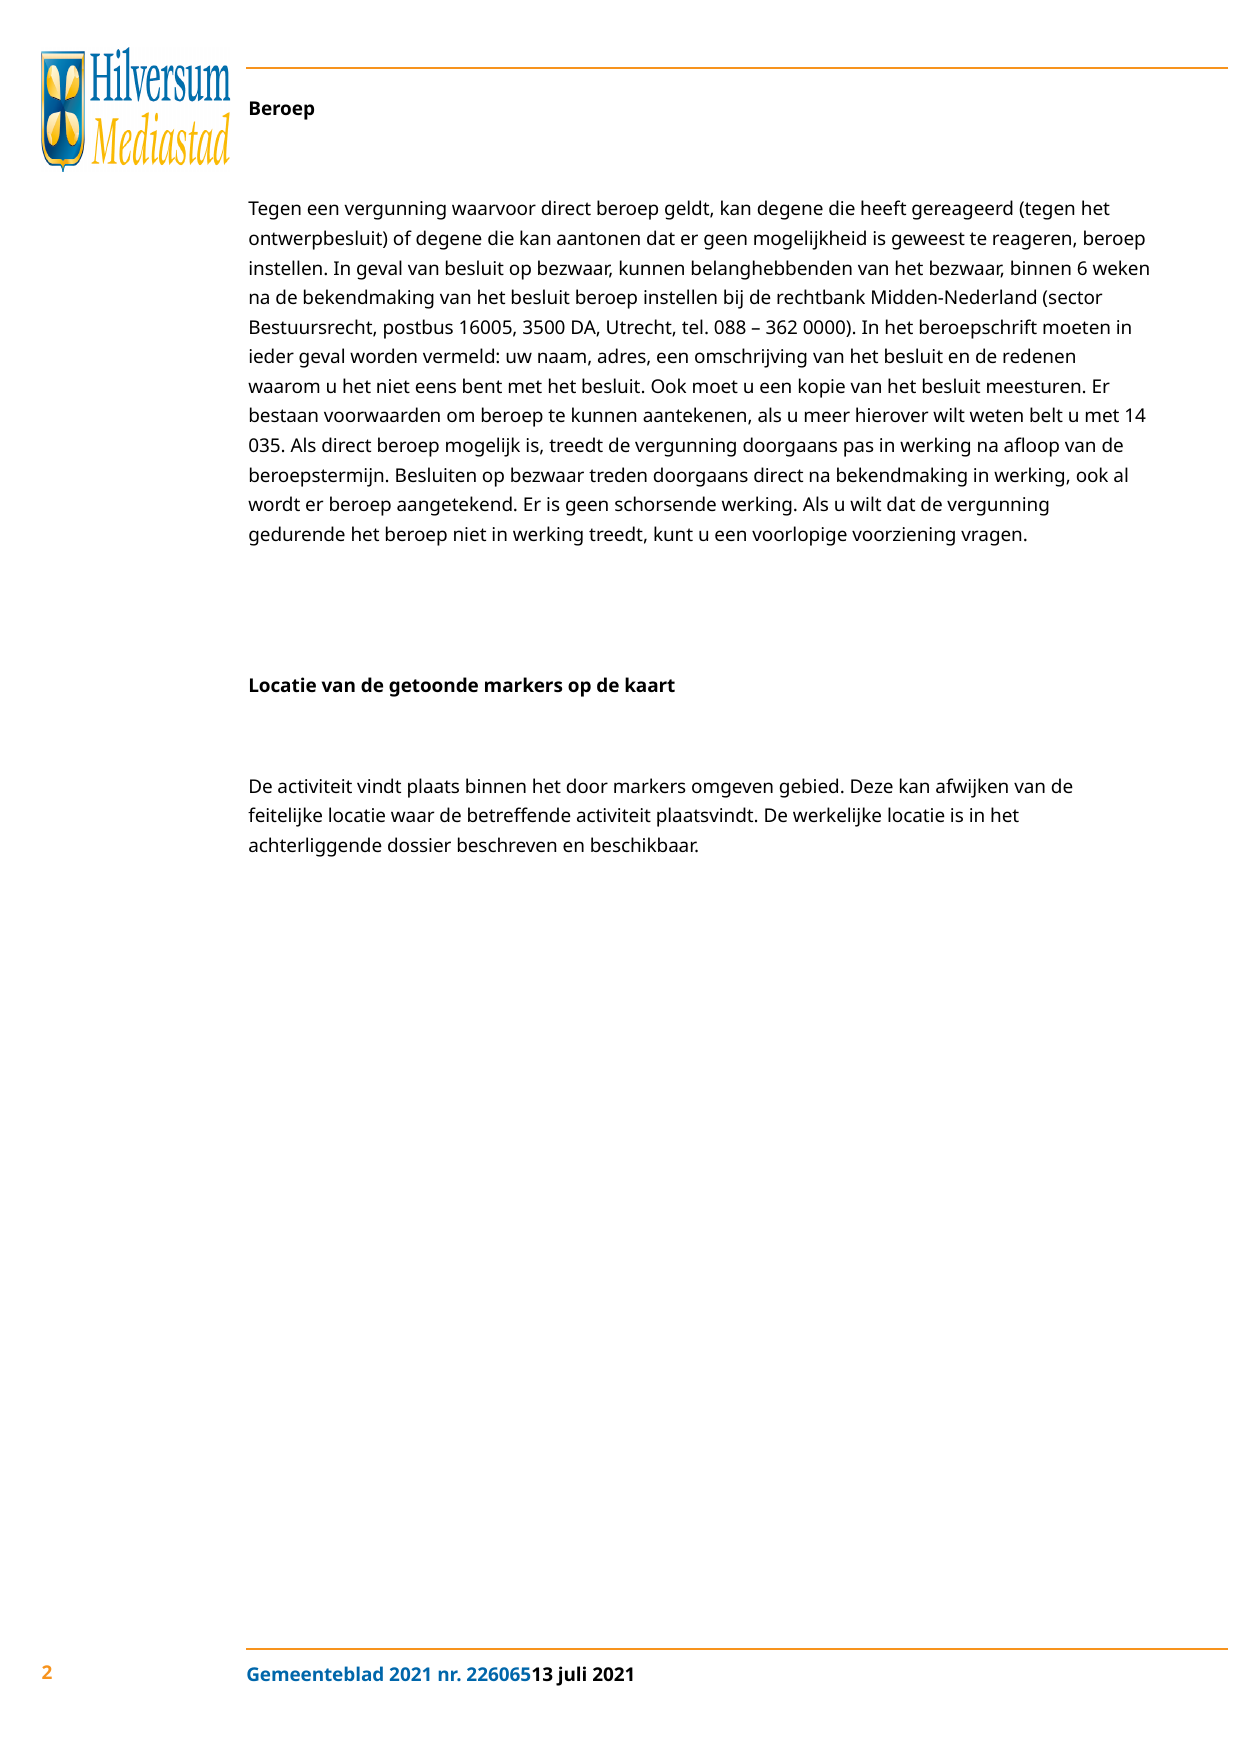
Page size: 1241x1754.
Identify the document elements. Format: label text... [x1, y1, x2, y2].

text Beroep [248, 95, 1152, 121]
text Locatie van de getoonde markers op de kaart [248, 672, 1152, 698]
text Tegen een vergunning waarvoor direct beroep geldt, kan degene die heeft gereageerd (tegen het ontwerpbesluit) of degene die kan aantonen dat er geen mogelijkheid is geweest te reageren, beroep instellen. In geval van besluit op bezwaar, kunnen belanghebbenden van het bezwaar, binnen 6 weken na de bekendmaking van het besluit beroep instellen bij de rechtbank Midden-Nederland (sector Bestuursrecht, postbus 16005, 3500 DA, Utrecht, tel. 088 – 362 0000). In het beroepschrift moeten in ieder geval worden vermeld: uw naam, adres, een omschrijving van het besluit en de redenen waarom u het niet eens bent met het besluit. Ook moet u een kopie van het besluit meesturen. Er bestaan voorwaarden om beroep te kunnen aantekenen, als u meer hierover wilt weten belt u met 14 035. Als direct beroep mogelijk is, treedt de vergunning doorgaans pas in werking na afloop van de beroepstermijn. Besluiten op bezwaar treden doorgaans direct na bekendmaking in werking, ook al wordt er beroep aangetekend. Er is geen schorsende werking. Als u wilt dat de vergunning gedurende het beroep niet in werking treedt, kunt u een voorlopige voorziening vragen. [248, 196, 1152, 547]
picture [41, 47, 231, 172]
text De activiteit vindt plaats binnen het door markers omgeven gebied. Deze kan afwijken van de feitelijke locatie waar de betreffende activiteit plaatsvindt. De werkelijke locatie is in het achterliggende dossier beschreven en beschikbaar. [248, 773, 1152, 858]
